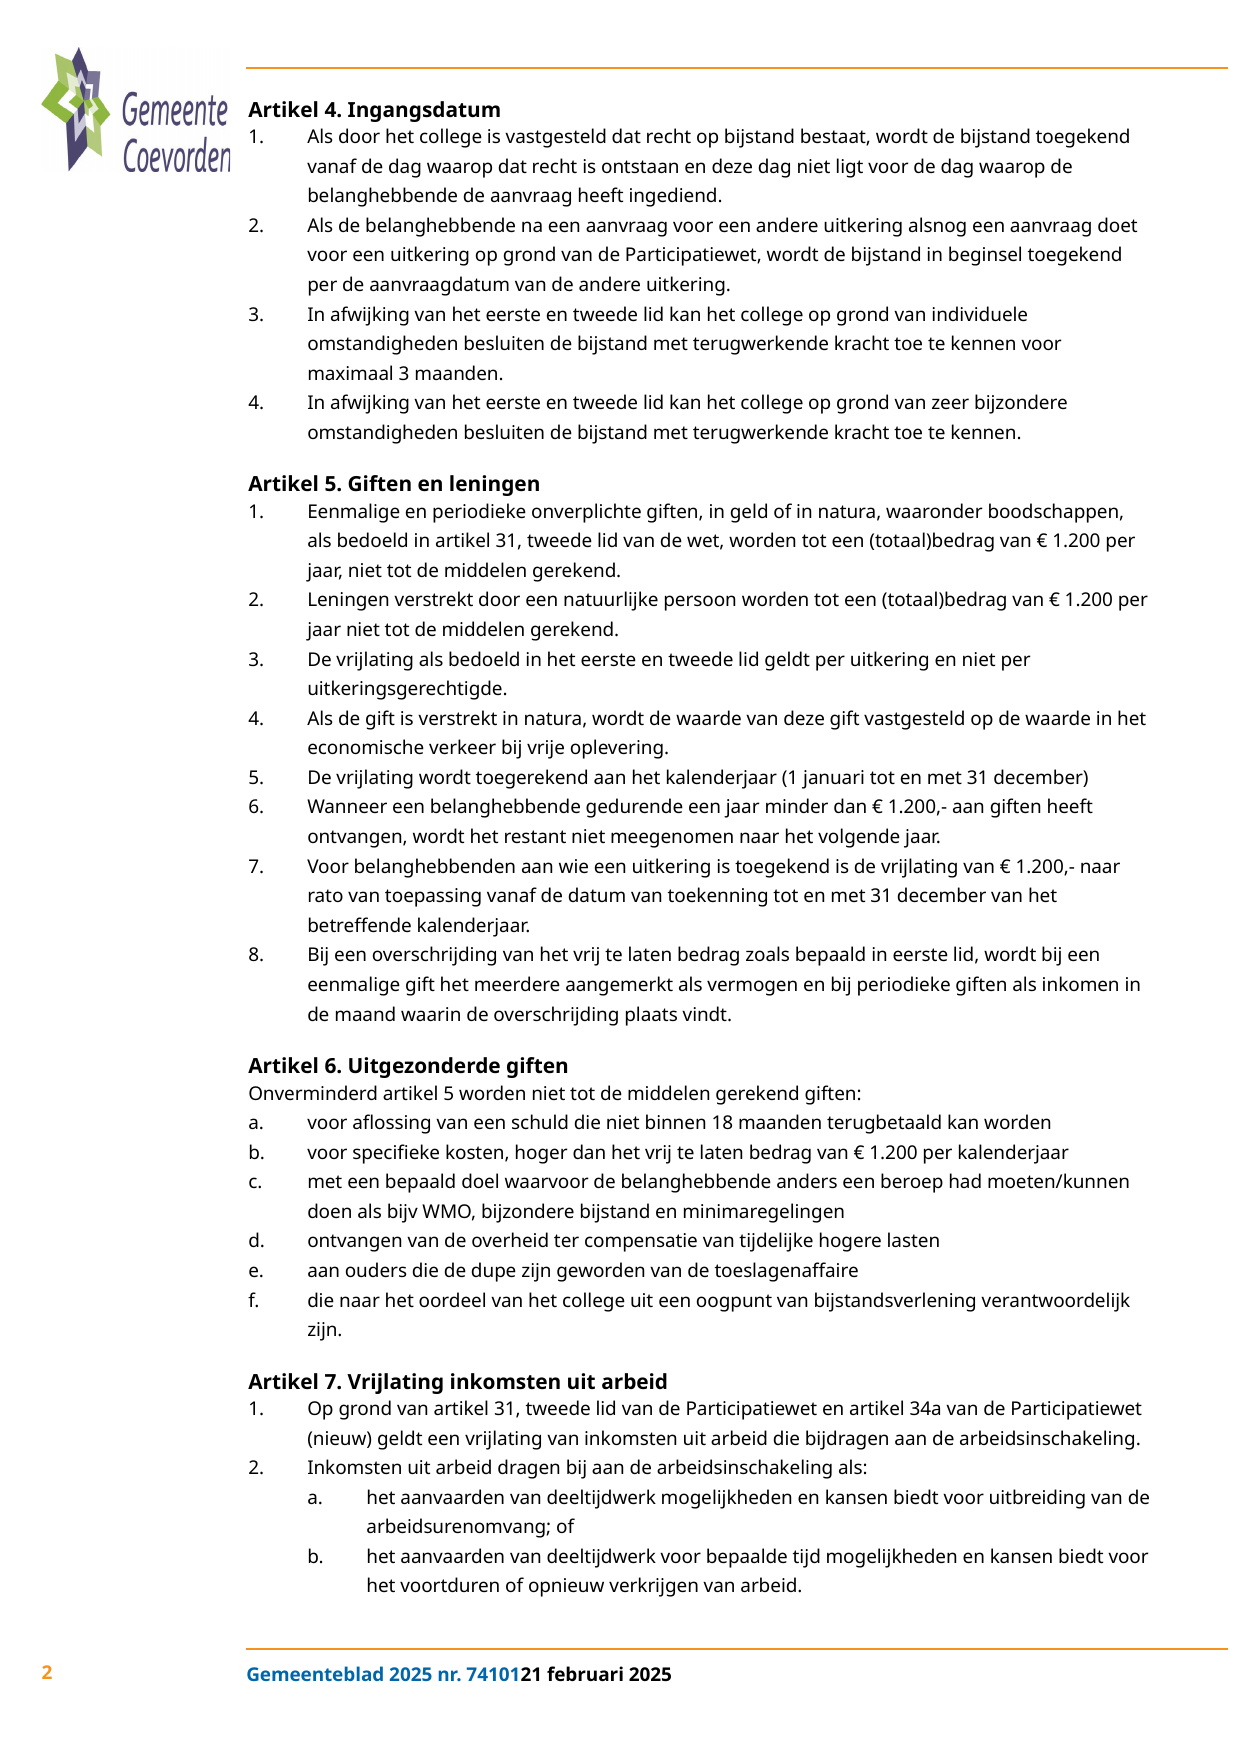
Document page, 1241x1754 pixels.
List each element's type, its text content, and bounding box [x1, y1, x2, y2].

list Op grond van artikel 31, tweede lid van de Participatiewet en artikel 34a van de Participatiewet (nieuw) geldt een vrijlating van inkomsten uit arbeid die bijdragen aan de arbeidsinschakeling. [248, 1395, 1152, 1451]
list Als de belanghebbende na een aanvraag voor een andere uitkering alsnog een aanvraag doet voor een uitkering op grond van de Participatiewet, wordt de bijstand in beginsel toegekend per de aanvraagdatum van de andere uitkering. [248, 212, 1152, 297]
picture [41, 47, 231, 172]
list De vrijlating wordt toegerekend aan het kalenderjaar (1 januari tot en met 31 december) [248, 764, 1152, 790]
text Artikel 7. Vrijlating inkomsten uit arbeid [248, 1367, 1152, 1395]
text Onverminderd artikel 5 worden niet tot de middelen gerekend giften: [248, 1080, 1152, 1105]
list Voor belanghebbenden aan wie een uitkering is toegekend is de vrijlating van € 1.200,- naar rato van toepassing vanaf de datum van toekenning tot en met 31 december van het betreffende kalenderjaar. [248, 853, 1152, 938]
text Artikel 5. Giften en leningen [248, 469, 1152, 498]
list het aanvaarden van deeltijdwerk voor bepaalde tijd mogelijkheden en kansen biedt voor het voortduren of opnieuw verkrijgen van arbeid. [307, 1543, 1152, 1598]
list Inkomsten uit arbeid dragen bij aan de arbeidsinschakeling als: [248, 1454, 1152, 1480]
list aan ouders die de dupe zijn geworden van de toeslagenaffaire [248, 1257, 1152, 1283]
list Als de gift is verstrekt in natura, wordt de waarde van deze gift vastgesteld op de waarde in het economische verkeer bij vrije oplevering. [248, 705, 1152, 760]
list voor aflossing van een schuld die niet binnen 18 maanden terugbetaald kan worden [248, 1109, 1152, 1135]
text Artikel 6. Uitgezonderde giften [248, 1051, 1152, 1080]
text Artikel 4. Ingangsdatum [248, 95, 1152, 123]
list ontvangen van de overheid ter compensatie van tijdelijke hogere lasten [248, 1228, 1152, 1253]
list voor specifieke kosten, hoger dan het vrij te laten bedrag van € 1.200 per kalenderjaar [248, 1139, 1152, 1164]
list die naar het oordeel van het college uit een oogpunt van bijstandsverlening verantwoordelijk zijn. [248, 1287, 1152, 1342]
list In afwijking van het eerste en tweede lid kan het college op grond van individuele omstandigheden besluiten de bijstand met terugwerkende kracht toe te kennen voor maximaal 3 maanden. [248, 301, 1152, 386]
list Bij een overschrijding van het vrij te laten bedrag zoals bepaald in eerste lid, wordt bij een eenmalige gift het meerdere aangemerkt als vermogen en bij periodieke giften als inkomen in de maand waarin de overschrijding plaats vindt. [248, 942, 1152, 1027]
list De vrijlating als bedoeld in het eerste en tweede lid geldt per uitkering en niet per uitkeringsgerechtigde. [248, 646, 1152, 701]
list met een bepaald doel waarvoor de belanghebbende anders een beroep had moeten/kunnen doen als bijv WMO, bijzondere bijstand en minimaregelingen [248, 1168, 1152, 1224]
list In afwijking van het eerste en tweede lid kan het college op grond van zeer bijzondere omstandigheden besluiten de bijstand met terugwerkende kracht toe te kennen. [248, 389, 1152, 445]
list Leningen verstrekt door een natuurlijke persoon worden tot een (totaal)bedrag van € 1.200 per jaar niet tot de middelen gerekend. [248, 587, 1152, 642]
list Als door het college is vastgesteld dat recht op bijstand bestaat, wordt de bijstand toegekend vanaf de dag waarop dat recht is ontstaan en deze dag niet ligt voor de dag waarop de belanghebbende de aanvraag heeft ingediend. [248, 123, 1152, 208]
list Eenmalige en periodieke onverplichte giften, in geld of in natura, waaronder boodschappen, als bedoeld in artikel 31, tweede lid van de wet, worden tot een (totaal)bedrag van € 1.200 per jaar, niet tot de middelen gerekend. [248, 498, 1152, 583]
list het aanvaarden van deeltijdwerk mogelijkheden en kansen biedt voor uitbreiding van de arbeidsurenomvang; of [307, 1484, 1152, 1539]
list Wanneer een belanghebbende gedurende een jaar minder dan € 1.200,- aan giften heeft ontvangen, wordt het restant niet meegenomen naar het volgende jaar. [248, 794, 1152, 849]
